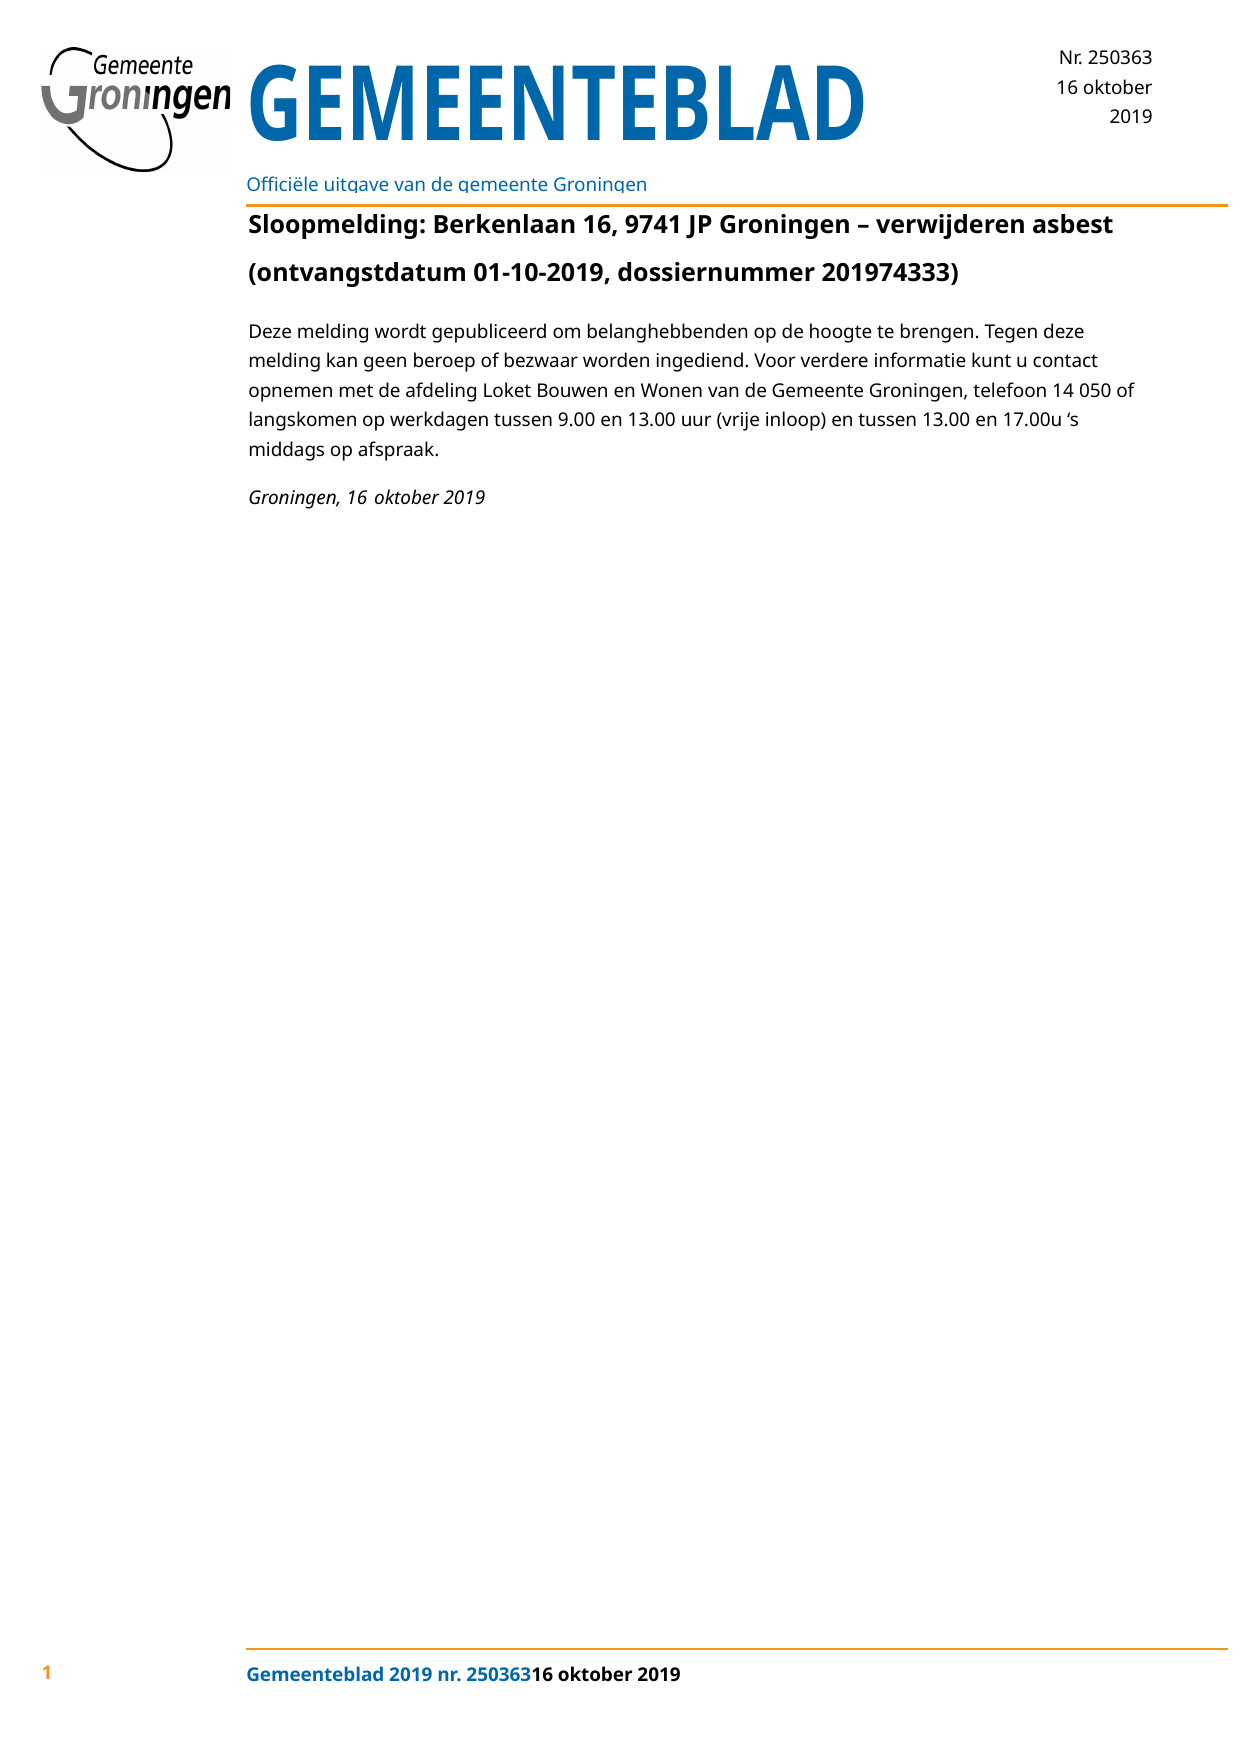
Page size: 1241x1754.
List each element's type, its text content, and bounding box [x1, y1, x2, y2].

picture [41, 47, 231, 172]
text Deze melding wordt gepubliceerd om belanghebbenden op de hoogte te brengen. Tegen deze melding kan geen beroep of bezwaar worden ingediend. Voor verdere informatie kunt u contact opnemen met de afdeling Loket Bouwen en Wonen van de Gemeente Groningen, telefoon 14 050 of langskomen op werkdagen tussen 9.00 en 13.00 uur (vrije inloop) en tussen 13.00 en 17.00u ‘s middags op afspraak. [248, 318, 1152, 462]
text Groningen, 16 oktober 2019 [248, 484, 1152, 510]
text Sloopmelding: Berkenlaan 16, 9741 JP Groningen – verwijderen asbest (ontvangstdatum 01-10-2019, dossiernummer 201974333) [248, 207, 1152, 288]
